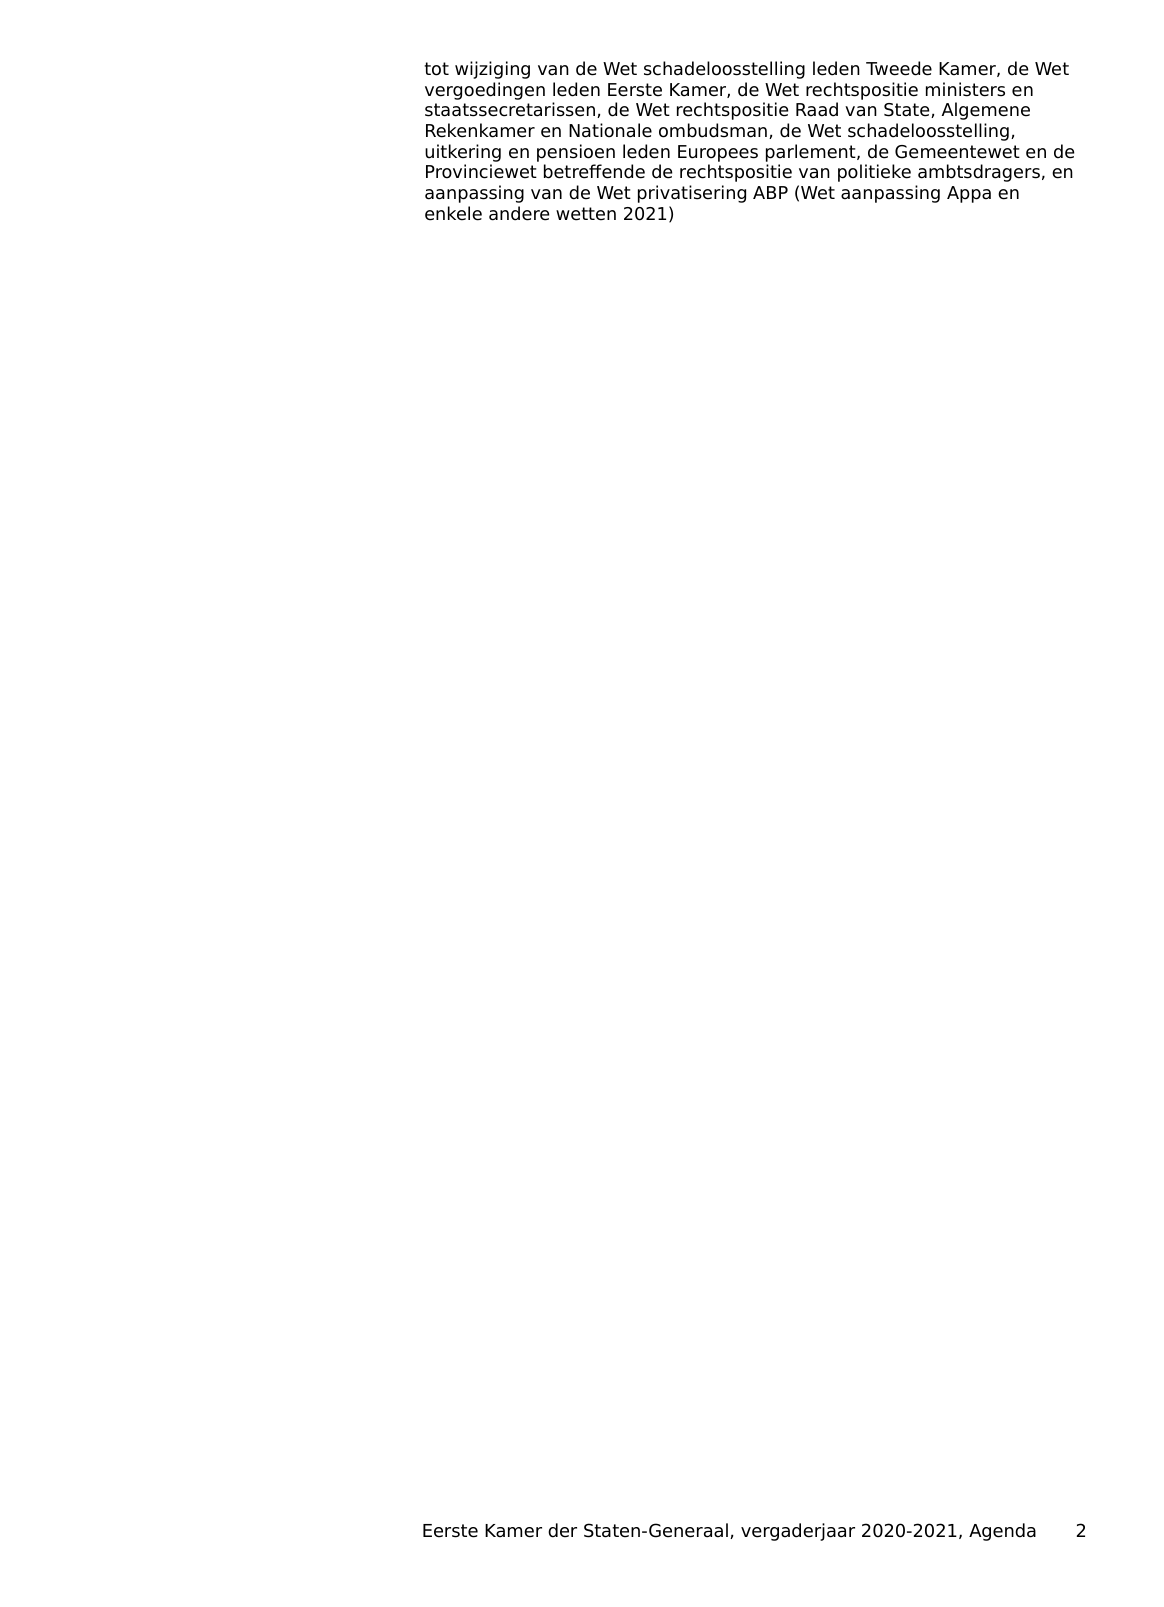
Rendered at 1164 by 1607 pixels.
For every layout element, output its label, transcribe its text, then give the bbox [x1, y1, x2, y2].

table_cell [77, 59, 401, 224]
table_cell tot wijziging van de Wet schadeloosstelling leden Tweede Kamer, de Wet vergoedingen leden Eerste Kamer, de Wet rechtspositie ministers en staatssecretarissen, de Wet rechtspositie Raad van State, Algemene Rekenkamer en Nationale ombudsman, de Wet schadeloosstelling, uitkering en pensioen leden Europees parlement, de Gemeentewet en de Provinciewet betreffende de rechtspositie van politieke ambtsdragers, en aanpassing van de Wet privatisering ABP (Wet aanpassing Appa en enkele andere wetten 2021) [418, 59, 1087, 224]
table_cell [401, 59, 418, 224]
